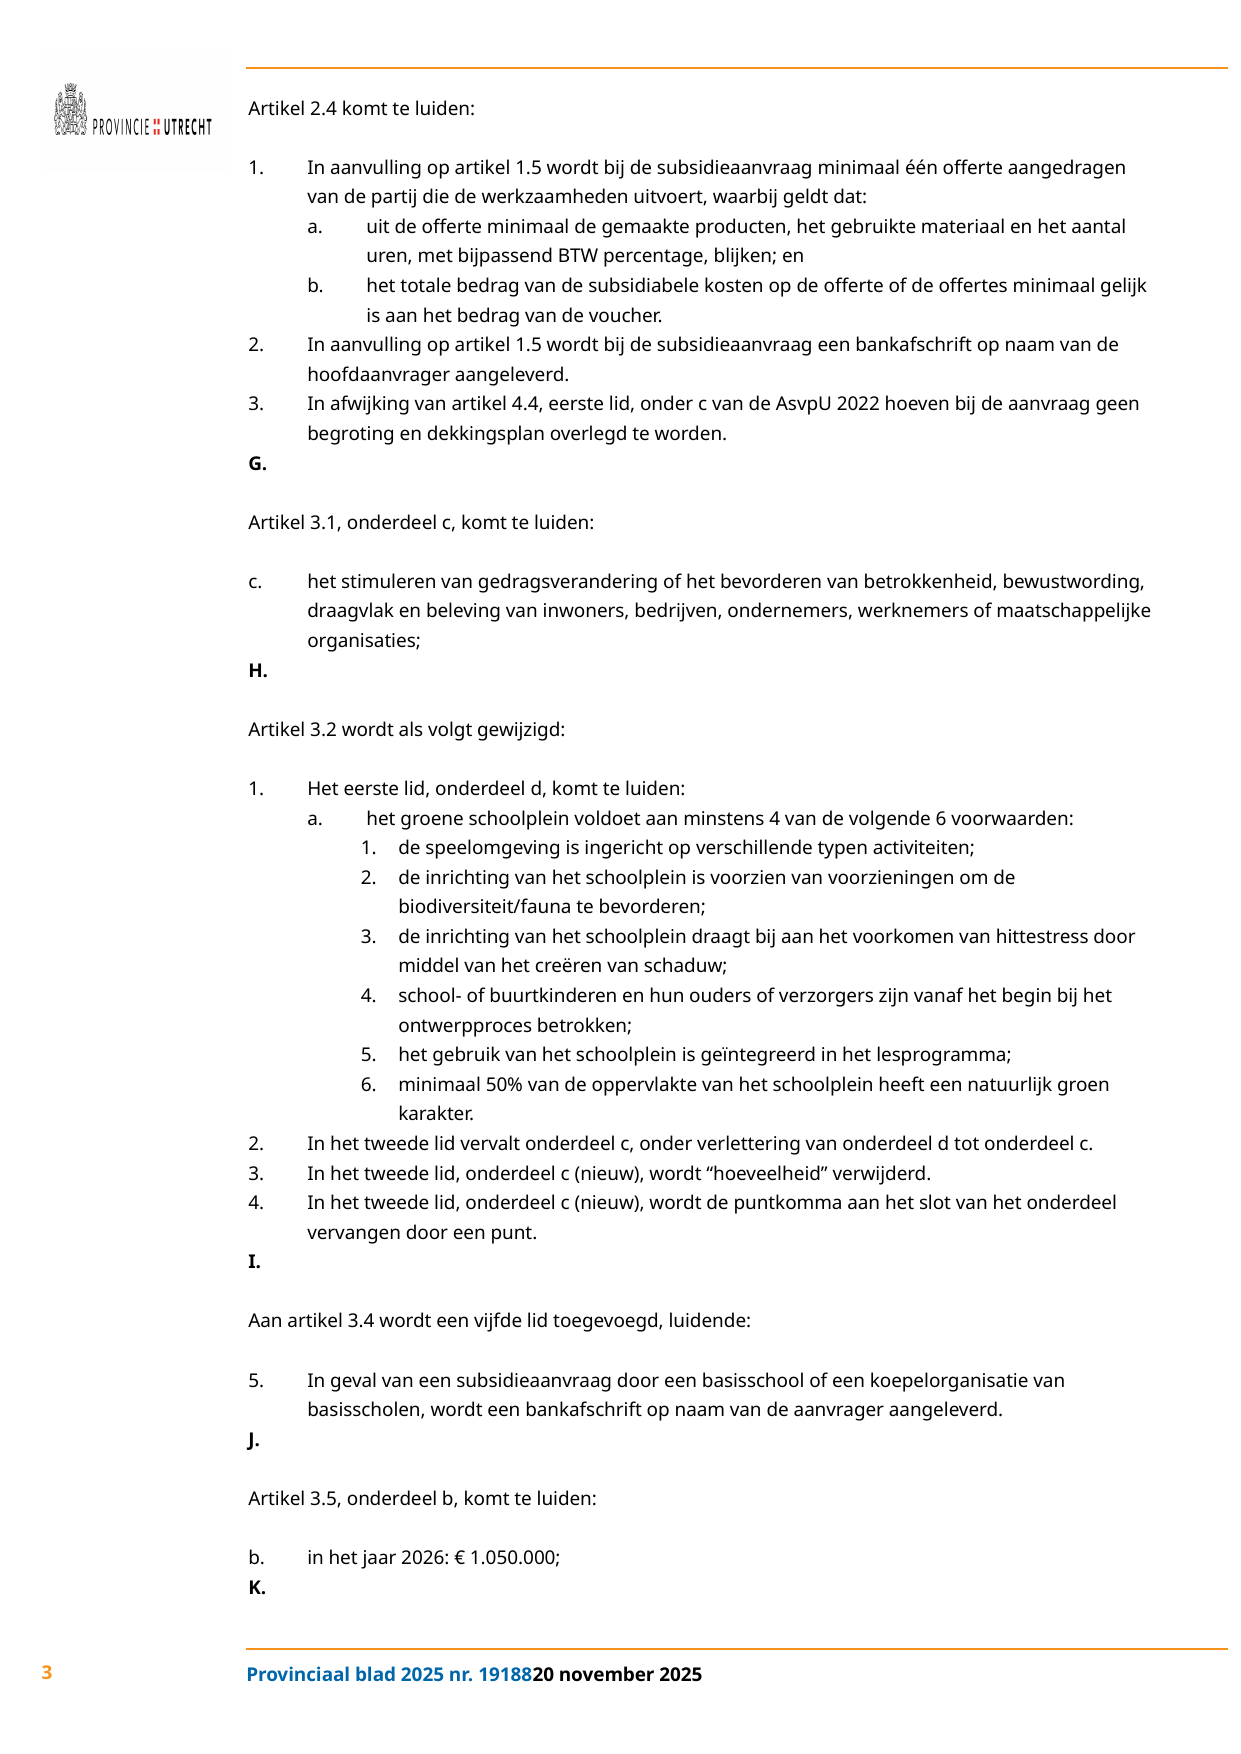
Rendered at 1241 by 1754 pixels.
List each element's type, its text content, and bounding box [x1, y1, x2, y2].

list In aanvulling op artikel 1.5 wordt bij de subsidieaanvraag een bankafschrift op naam van de hoofdaanvrager aangeleverd. [248, 331, 1152, 387]
list de speelomgeving is ingericht op verschillende typen activiteiten; [361, 834, 1152, 860]
list de inrichting van het schoolplein draagt bij aan het voorkomen van hittestress door middel van het creëren van schaduw; [361, 923, 1152, 978]
list de inrichting van het schoolplein is voorzien van voorzieningen om de biodiversiteit/fauna te bevorderen; [361, 864, 1152, 919]
text G. [248, 450, 1152, 476]
text H. [248, 657, 1152, 683]
list uit de offerte minimaal de gemaakte producten, het gebruikte materiaal en het aantal uren, met bijpassend BTW percentage, blijken; en [307, 213, 1152, 268]
text Artikel 3.2 wordt als volgt gewijzigd: [248, 716, 1152, 742]
list het totale bedrag van de subsidiabele kosten op de offerte of de offertes minimaal gelijk is aan het bedrag van de voucher. [307, 272, 1152, 328]
text Aan artikel 3.4 wordt een vijfde lid toegevoegd, luidende: [248, 1308, 1152, 1333]
list In het tweede lid, onderdeel c (nieuw), wordt de puntkomma aan het slot van het onderdeel vervangen door een punt. [248, 1189, 1152, 1245]
text Artikel 3.1, onderdeel c, komt te luiden: [248, 509, 1152, 535]
list In afwijking van artikel 4.4, eerste lid, onder c van de AsvpU 2022 hoeven bij de aanvraag geen begroting en dekkingsplan overlegd te worden. [248, 391, 1152, 446]
text K. [248, 1574, 1152, 1600]
list In het tweede lid, onderdeel c (nieuw), wordt “hoeveelheid” verwijderd. [248, 1160, 1152, 1186]
text Artikel 2.4 komt te luiden: [248, 95, 1152, 121]
list in het jaar 2026: € 1.050.000; [248, 1544, 1152, 1570]
list Het eerste lid, onderdeel d, komt te luiden: [248, 775, 1152, 801]
list school- of buurtkinderen en hun ouders of verzorgers zijn vanaf het begin bij het ontwerpproces betrokken; [361, 982, 1152, 1038]
list In het tweede lid vervalt onderdeel c, onder verlettering van onderdeel d tot onderdeel c. [248, 1130, 1152, 1156]
text Artikel 3.5, onderdeel b, komt te luiden: [248, 1485, 1152, 1511]
list het groene schoolplein voldoet aan minstens 4 van de volgende 6 voorwaarden: [307, 805, 1152, 831]
list In aanvulling op artikel 1.5 wordt bij de subsidieaanvraag minimaal één offerte aangedragen van de partij die de werkzaamheden uitvoert, waarbij geldt dat: [248, 154, 1152, 209]
list minimaal 50% van de oppervlakte van het schoolplein heeft een natuurlijk groen karakter. [361, 1071, 1152, 1126]
list het gebruik van het schoolplein is geïntegreerd in het lesprogramma; [361, 1041, 1152, 1067]
text I. [248, 1248, 1152, 1274]
list In geval van een subsidieaanvraag door een basisschool of een koepelorganisatie van basisscholen, wordt een bankafschrift op naam van de aanvrager aangeleverd. [248, 1367, 1152, 1422]
text J. [248, 1426, 1152, 1452]
picture [41, 47, 231, 172]
list het stimuleren van gedragsverandering of het bevorderen van betrokkenheid, bewustwording, draagvlak en beleving van inwoners, bedrijven, ondernemers, werknemers of maatschappelijke organisaties; [248, 568, 1152, 653]
